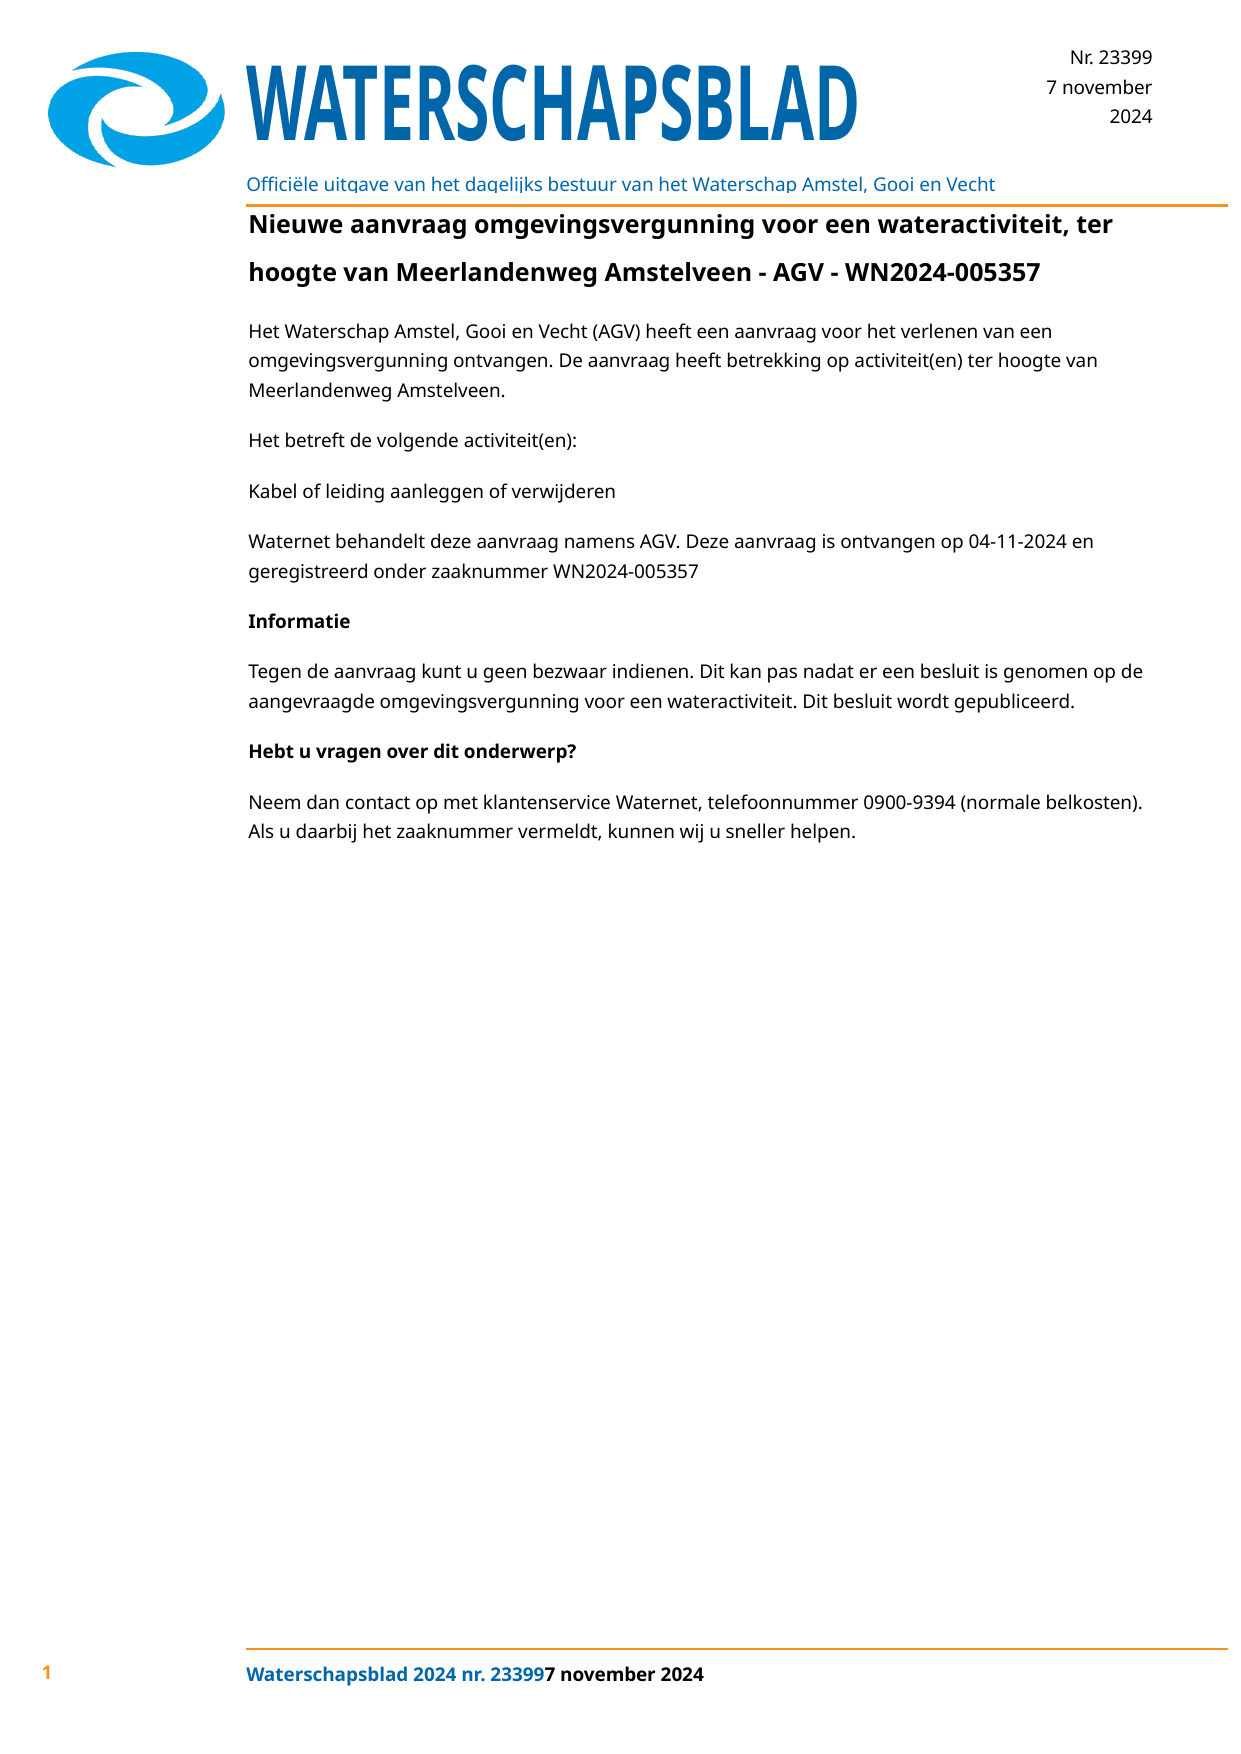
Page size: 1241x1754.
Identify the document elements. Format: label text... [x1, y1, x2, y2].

picture [41, 47, 231, 172]
text Het Waterschap Amstel, Gooi en Vecht (AGV) heeft een aanvraag voor het verlenen van een omgevingsvergunning ontvangen. De aanvraag heeft betrekking op activiteit(en) ter hoogte van Meerlandenweg Amstelveen. [248, 318, 1152, 403]
text Hebt u vragen over dit onderwerp? [248, 739, 1152, 764]
text Tegen de aanvraag kunt u geen bezwaar indienen. Dit kan pas nadat er een besluit is genomen op de aangevraagde omgevingsvergunning voor een wateractiviteit. Dit besluit wordt gepubliceerd. [248, 659, 1152, 714]
text Kabel of leiding aanleggen of verwijderen [248, 478, 1152, 504]
text Nieuwe aanvraag omgevingsvergunning voor een wateractiviteit, ter hoogte van Meerlandenweg Amstelveen - AGV - WN2024-005357 [248, 207, 1152, 288]
text Neem dan contact op met klantenservice Waternet, telefoonnummer 0900-9394 (normale belkosten). Als u daarbij het zaaknummer vermeldt, kunnen wij u sneller helpen. [248, 789, 1152, 844]
text Waternet behandelt deze aanvraag namens AGV. Deze aanvraag is ontvangen op 04-11-2024 en geregistreerd onder zaaknummer WN2024-005357 [248, 528, 1152, 584]
text Het betreft de volgende activiteit(en): [248, 427, 1152, 453]
text Informatie [248, 608, 1152, 634]
